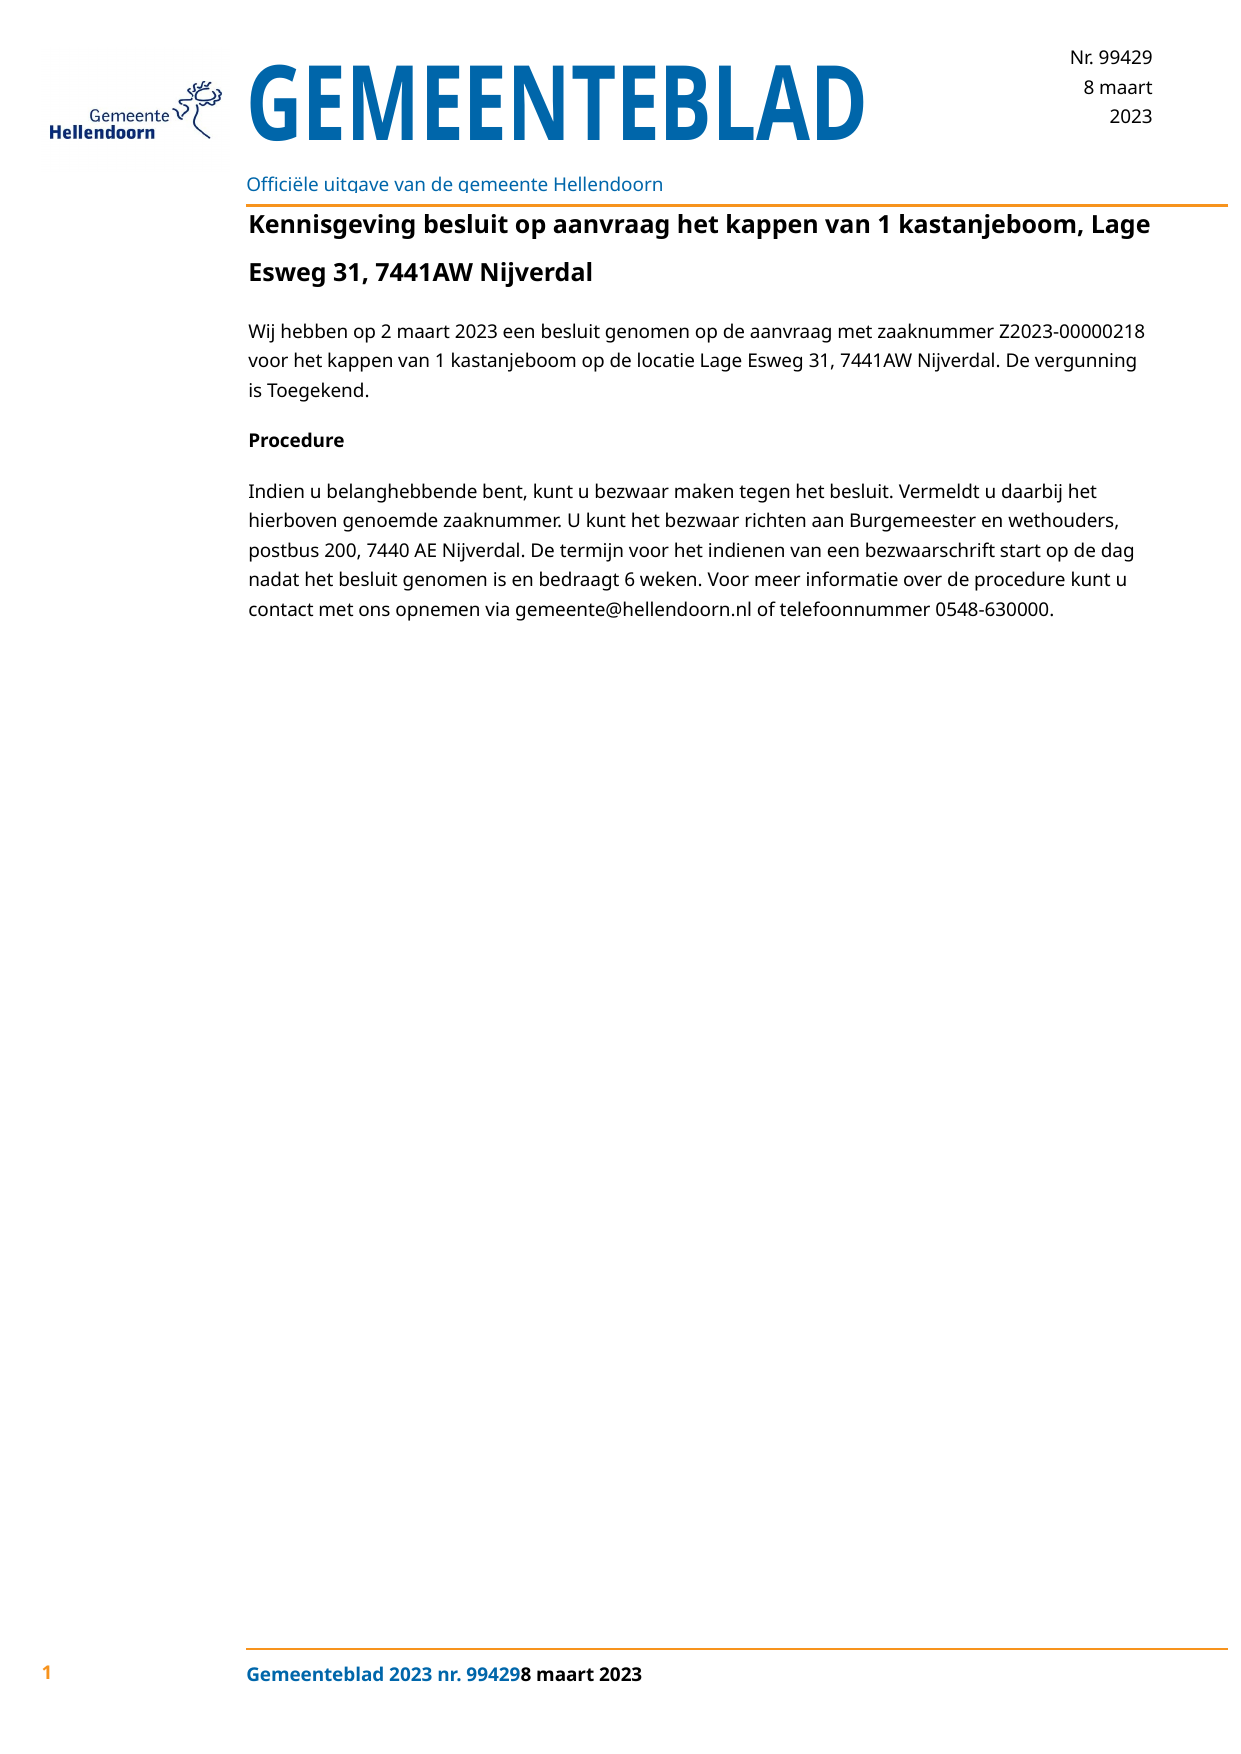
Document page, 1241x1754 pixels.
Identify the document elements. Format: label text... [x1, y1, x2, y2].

picture [41, 47, 231, 172]
text Indien u belanghebbende bent, kunt u bezwaar maken tegen het besluit. Vermeldt u daarbij het hierboven genoemde zaaknummer. U kunt het bezwaar richten aan Burgemeester en wethouders, postbus 200, 7440 AE Nijverdal. De termijn voor het indienen van een bezwaarschrift start op de dag nadat het besluit genomen is en bedraagt 6 weken. Voor meer informatie over de procedure kunt u contact met ons opnemen via gemeente@hellendoorn.nl of telefoonnummer 0548-630000. [248, 478, 1152, 622]
text Procedure [248, 427, 1152, 453]
text Wij hebben op 2 maart 2023 een besluit genomen op de aanvraag met zaaknummer Z2023-00000218 voor het kappen van 1 kastanjeboom op de locatie Lage Esweg 31, 7441AW Nijverdal. De vergunning is Toegekend. [248, 318, 1152, 403]
text Kennisgeving besluit op aanvraag het kappen van 1 kastanjeboom, Lage Esweg 31, 7441AW Nijverdal [248, 207, 1152, 288]
